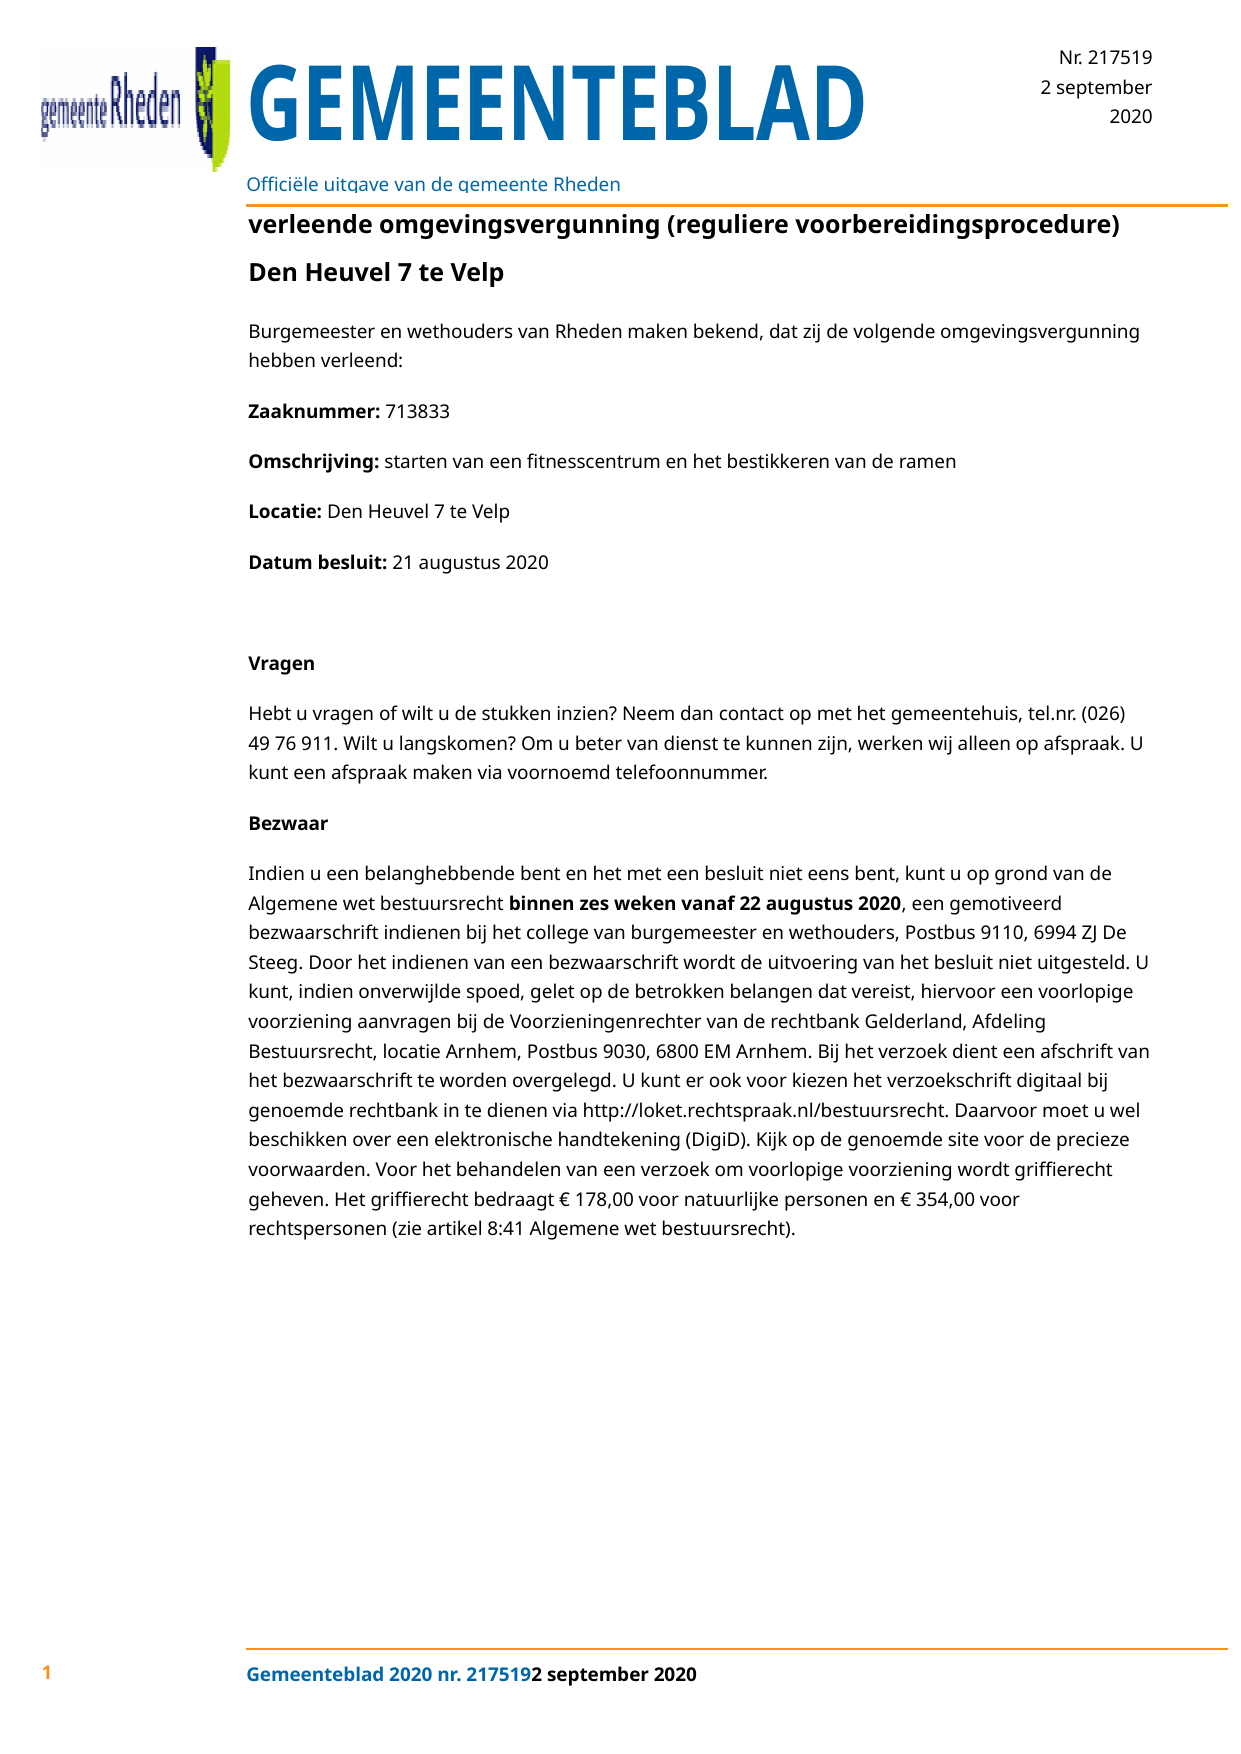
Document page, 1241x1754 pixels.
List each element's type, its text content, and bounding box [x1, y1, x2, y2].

text verleende omgevingsvergunning (reguliere voorbereidingsprocedure) Den Heuvel 7 te Velp [248, 207, 1152, 288]
text Omschrijving: starten van een fitnesscentrum en het bestikkeren van de ramen [248, 448, 1152, 474]
text Indien u een belanghebbende bent en het met een besluit niet eens bent, kunt u op grond van de Algemene wet bestuursrecht binnen zes weken vanaf 22 augustus 2020, een gemotiveerd bezwaarschrift indienen bij het college van burgemeester en wethouders, Postbus 9110, 6994 ZJ De Steeg. Door het indienen van een bezwaarschrift wordt de uitvoering van het besluit niet uitgesteld. U kunt, indien onverwijlde spoed, gelet op de betrokken belangen dat vereist, hiervoor een voorlopige voorziening aanvragen bij de Voorzieningenrechter van de rechtbank Gelderland, Afdeling Bestuursrecht, locatie Arnhem, Postbus 9030, 6800 EM Arnhem. Bij het verzoek dient een afschrift van het bezwaarschrift te worden overgelegd. U kunt er ook voor kiezen het verzoekschrift digitaal bij genoemde rechtbank in te dienen via http://loket.rechtspraak.nl/bestuursrecht. Daarvoor moet u wel beschikken over een elektronische handtekening (DigiD). Kijk op de genoemde site voor de precieze voorwaarden. Voor het behandelen van een verzoek om voorlopige voorziening wordt griffierecht geheven. Het griffierecht bedraagt € 178,00 voor natuurlijke personen en € 354,00 voor rechtspersonen (zie artikel 8:41 Algemene wet bestuursrecht). [248, 860, 1152, 1241]
text Locatie: Den Heuvel 7 te Velp [248, 499, 1152, 524]
text Datum besluit: 21 augustus 2020 [248, 549, 1152, 575]
text Burgemeester en wethouders van Rheden maken bekend, dat zij de volgende omgevingsvergunning hebben verleend: [248, 318, 1152, 373]
picture [41, 47, 231, 172]
text Hebt u vragen of wilt u de stukken inzien? Neem dan contact op met het gemeentehuis, tel.nr. (026) 49 76 911. Wilt u langskomen? Om u beter van dienst te kunnen zijn, werken wij alleen op afspraak. U kunt een afspraak maken via voornoemd telefoonnummer. [248, 700, 1152, 785]
text Bezwaar [248, 810, 1152, 836]
text Vragen [248, 650, 1152, 676]
text Zaaknummer: 713833 [248, 398, 1152, 424]
